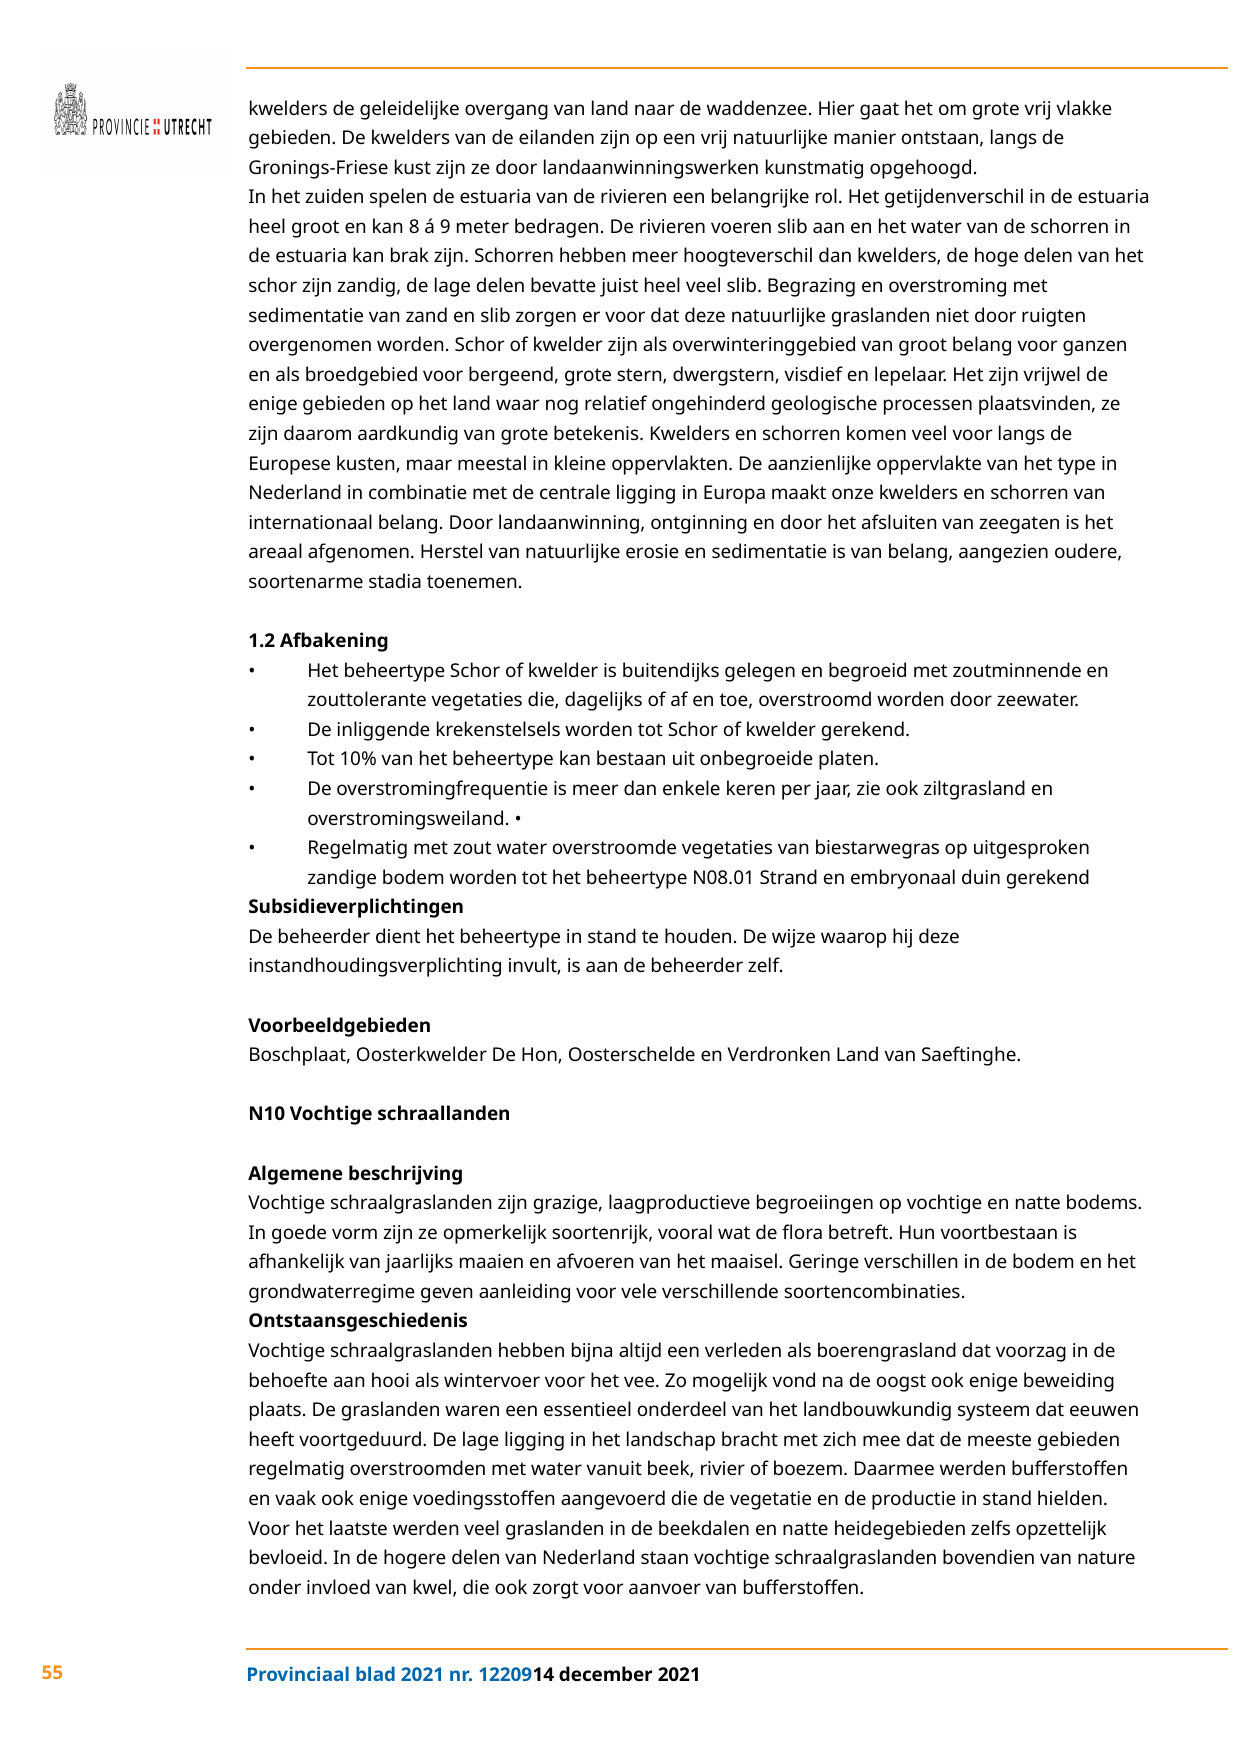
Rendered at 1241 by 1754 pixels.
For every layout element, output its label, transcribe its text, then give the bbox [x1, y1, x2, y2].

text N10 Vochtige schraallanden [248, 1101, 1152, 1126]
text Subsidieverplichtingen [248, 893, 1152, 919]
text Boschplaat, Oosterkwelder De Hon, Oosterschelde en Verdronken Land van Saeftinghe. [248, 1041, 1152, 1067]
text Vochtige schraalgraslanden hebben bijna altijd een verleden als boerengrasland dat voorzag in de behoefte aan hooi als wintervoer voor het vee. Zo mogelijk vond na de oogst ook enige beweiding plaats. De graslanden waren een essentieel onderdeel van het landbouwkundig systeem dat eeuwen heeft voortgeduurd. De lage ligging in het landschap bracht met zich mee dat de meeste gebieden regelmatig overstroomden met water vanuit beek, rivier of boezem. Daarmee werden bufferstoffen en vaak ook enige voedingsstoffen aangevoerd die de vegetatie en de productie in stand hielden. Voor het laatste werden veel graslanden in de beekdalen en natte heidegebieden zelfs opzettelijk bevloeid. In de hogere delen van Nederland staan vochtige schraalgraslanden bovendien van nature onder invloed van kwel, die ook zorgt voor aanvoer van bufferstoffen. [248, 1337, 1152, 1600]
text Vochtige schraalgraslanden zijn grazige, laagproductieve begroeiingen op vochtige en natte bodems. In goede vorm zijn ze opmerkelijk soortenrijk, vooral wat de flora betreft. Hun voortbestaan is afhankelijk van jaarlijks maaien en afvoeren van het maaisel. Geringe verschillen in de bodem en het grondwaterregime geven aanleiding voor vele verschillende soortencombinaties. [248, 1189, 1152, 1304]
text Ontstaansgeschiedenis [248, 1308, 1152, 1333]
text In het zuiden spelen de estuaria van de rivieren een belangrijke rol. Het getijdenverschil in de estuaria heel groot en kan 8 á 9 meter bedragen. De rivieren voeren slib aan en het water van de schorren in de estuaria kan brak zijn. Schorren hebben meer hoogteverschil dan kwelders, de hoge delen van het schor zijn zandig, de lage delen bevatte juist heel veel slib. Begrazing en overstroming met sedimentatie van zand en slib zorgen er voor dat deze natuurlijke graslanden niet door ruigten overgenomen worden. Schor of kwelder zijn als overwinteringgebied van groot belang voor ganzen en als broedgebied voor bergeend, grote stern, dwergstern, visdief en lepelaar. Het zijn vrijwel de enige gebieden op het land waar nog relatief ongehinderd geologische processen plaatsvinden, ze zijn daarom aardkundig van grote betekenis. Kwelders en schorren komen veel voor langs de Europese kusten, maar meestal in kleine oppervlakten. De aanzienlijke oppervlakte van het type in Nederland in combinatie met de centrale ligging in Europa maakt onze kwelders en schorren van internationaal belang. Door landaanwinning, ontginning en door het afsluiten van zeegaten is het areaal afgenomen. Herstel van natuurlijke erosie en sedimentatie is van belang, aangezien oudere, soortenarme stadia toenemen. [248, 183, 1152, 594]
picture [41, 47, 231, 172]
list Het beheertype Schor of kwelder is buitendijks gelegen en begroeid met zoutminnende en zouttolerante vegetaties die, dagelijks of af en toe, overstroomd worden door zeewater. [248, 657, 1152, 712]
text Voorbeeldgebieden [248, 1012, 1152, 1038]
text Algemene beschrijving [248, 1160, 1152, 1186]
text kwelders de geleidelijke overgang van land naar de waddenzee. Hier gaat het om grote vrij vlakke gebieden. De kwelders van de eilanden zijn op een vrij natuurlijke manier ontstaan, langs de Gronings-Friese kust zijn ze door landaanwinningswerken kunstmatig opgehoogd. [248, 95, 1152, 180]
list De overstromingfrequentie is meer dan enkele keren per jaar, zie ook ziltgrasland en overstromingsweiland. • [248, 775, 1152, 831]
text 1.2 Afbakening [248, 627, 1152, 653]
list De inliggende krekenstelsels worden tot Schor of kwelder gerekend. [248, 716, 1152, 742]
text De beheerder dient het beheertype in stand te houden. De wijze waarop hij deze instandhoudingsverplichting invult, is aan de beheerder zelf. [248, 923, 1152, 978]
list Tot 10% van het beheertype kan bestaan uit onbegroeide platen. [248, 746, 1152, 771]
list Regelmatig met zout water overstroomde vegetaties van biestarwegras op uitgesproken zandige bodem worden tot het beheertype N08.01 Strand en embryonaal duin gerekend [248, 834, 1152, 890]
